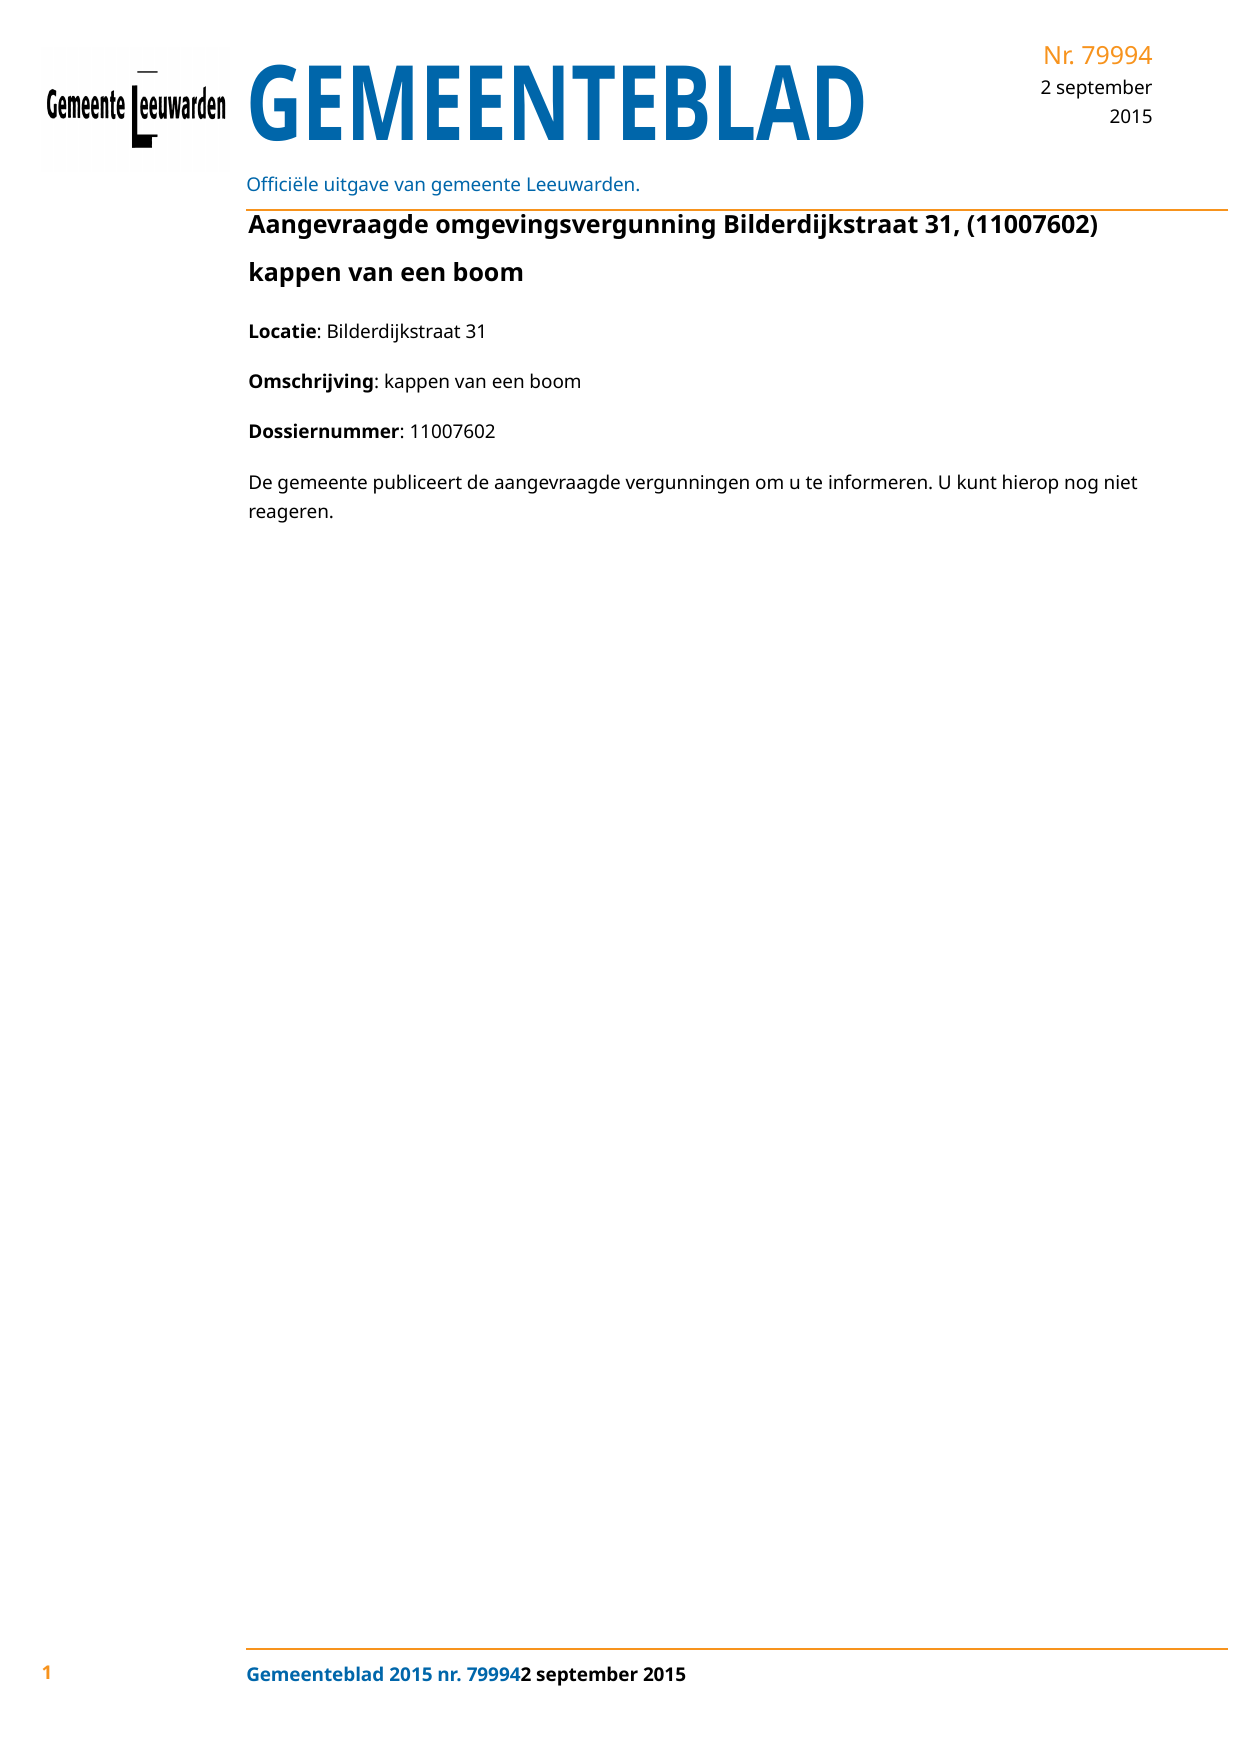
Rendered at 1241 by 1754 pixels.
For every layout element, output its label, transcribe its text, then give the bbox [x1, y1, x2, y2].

text Aangevraagde omgevingsvergunning Bilderdijkstraat 31, (11007602) kappen van een boom [248, 211, 1152, 288]
picture [41, 47, 231, 172]
text De gemeente publiceert de aangevraagde vergunningen om u te informeren. U kunt hierop nog niet reageren. [248, 469, 1152, 524]
text Dossiernummer: 11007602 [248, 419, 1152, 444]
text Locatie: Bilderdijkstraat 31 [248, 318, 1152, 344]
text Omschrijving: kappen van een boom [248, 368, 1152, 394]
